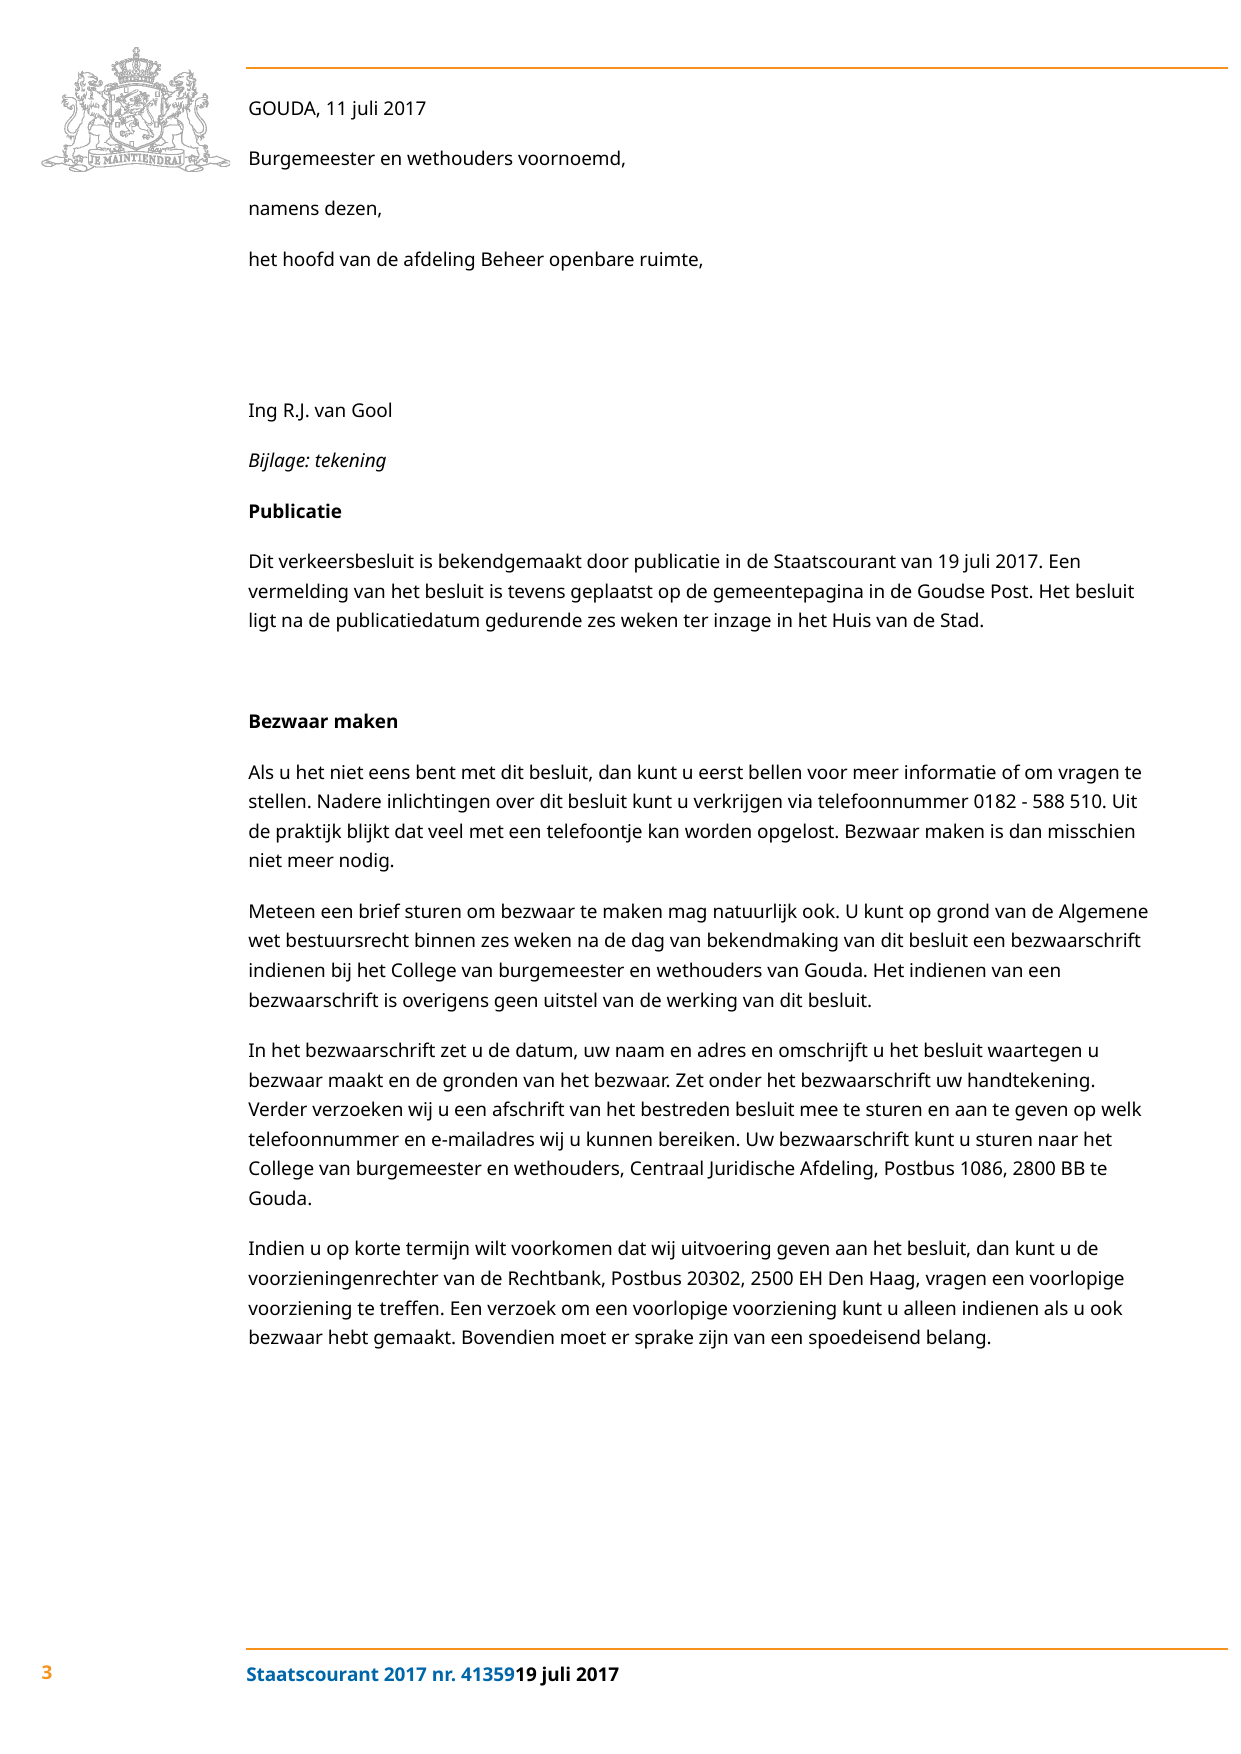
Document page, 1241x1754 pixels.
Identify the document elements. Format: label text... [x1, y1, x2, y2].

text Bezwaar maken [248, 708, 1152, 734]
text In het bezwaarschrift zet u de datum, uw naam en adres en omschrijft u het besluit waartegen u bezwaar maakt en de gronden van het bezwaar. Zet onder het bezwaarschrift uw handtekening. Verder verzoeken wij u een afschrift van het bestreden besluit mee te sturen en aan te geven op welk telefoonnummer en e-mailadres wij u kunnen bereiken. Uw bezwaarschrift kunt u sturen naar het College van burgemeester en wethouders, Centraal Juridische Afdeling, Postbus 1086, 2800 BB te Gouda. [248, 1037, 1152, 1211]
text Als u het niet eens bent met dit besluit, dan kunt u eerst bellen voor meer informatie of om vragen te stellen. Nadere inlichtingen over dit besluit kunt u verkrijgen via telefoonnummer 0182 - 588 510. Uit de praktijk blijkt dat veel met een telefoontje kan worden opgelost. Bezwaar maken is dan misschien niet meer nodig. [248, 759, 1152, 873]
text Burgemeester en wethouders voornoemd, [248, 145, 1152, 171]
text GOUDA, 11 juli 2017 [248, 95, 1152, 121]
text Dit verkeersbesluit is bekendgemaakt door publicatie in de Staatscourant van 19 juli 2017. Een vermelding van het besluit is tevens geplaatst op de gemeentepagina in de Goudse Post. Het besluit ligt na de publicatiedatum gedurende zes weken ter inzage in het Huis van de Stad. [248, 548, 1152, 633]
text Publicatie [248, 498, 1152, 524]
text Meteen een brief sturen om bezwaar te maken mag natuurlijk ook. U kunt op grond van de Algemene wet bestuursrecht binnen zes weken na de dag van bekendmaking van dit besluit een bezwaarschrift indienen bij het College van burgemeester en wethouders van Gouda. Het indienen van een bezwaarschrift is overigens geen uitstel van de werking van dit besluit. [248, 898, 1152, 1013]
text Indien u op korte termijn wilt voorkomen dat wij uitvoering geven aan het besluit, dan kunt u de voorzieningenrechter van de Rechtbank, Postbus 20302, 2500 EH Den Haag, vragen een voorlopige voorziening te treffen. Een verzoek om een voorlopige voorziening kunt u alleen indienen als u ook bezwaar hebt gemaakt. Bovendien moet er sprake zijn van een spoedeisend belang. [248, 1236, 1152, 1350]
text het hoofd van de afdeling Beheer openbare ruimte, [248, 246, 1152, 272]
picture [41, 47, 231, 172]
text namens dezen, [248, 196, 1152, 221]
text Ing R.J. van Gool [248, 397, 1152, 423]
text Bijlage: tekening [248, 448, 1152, 473]
